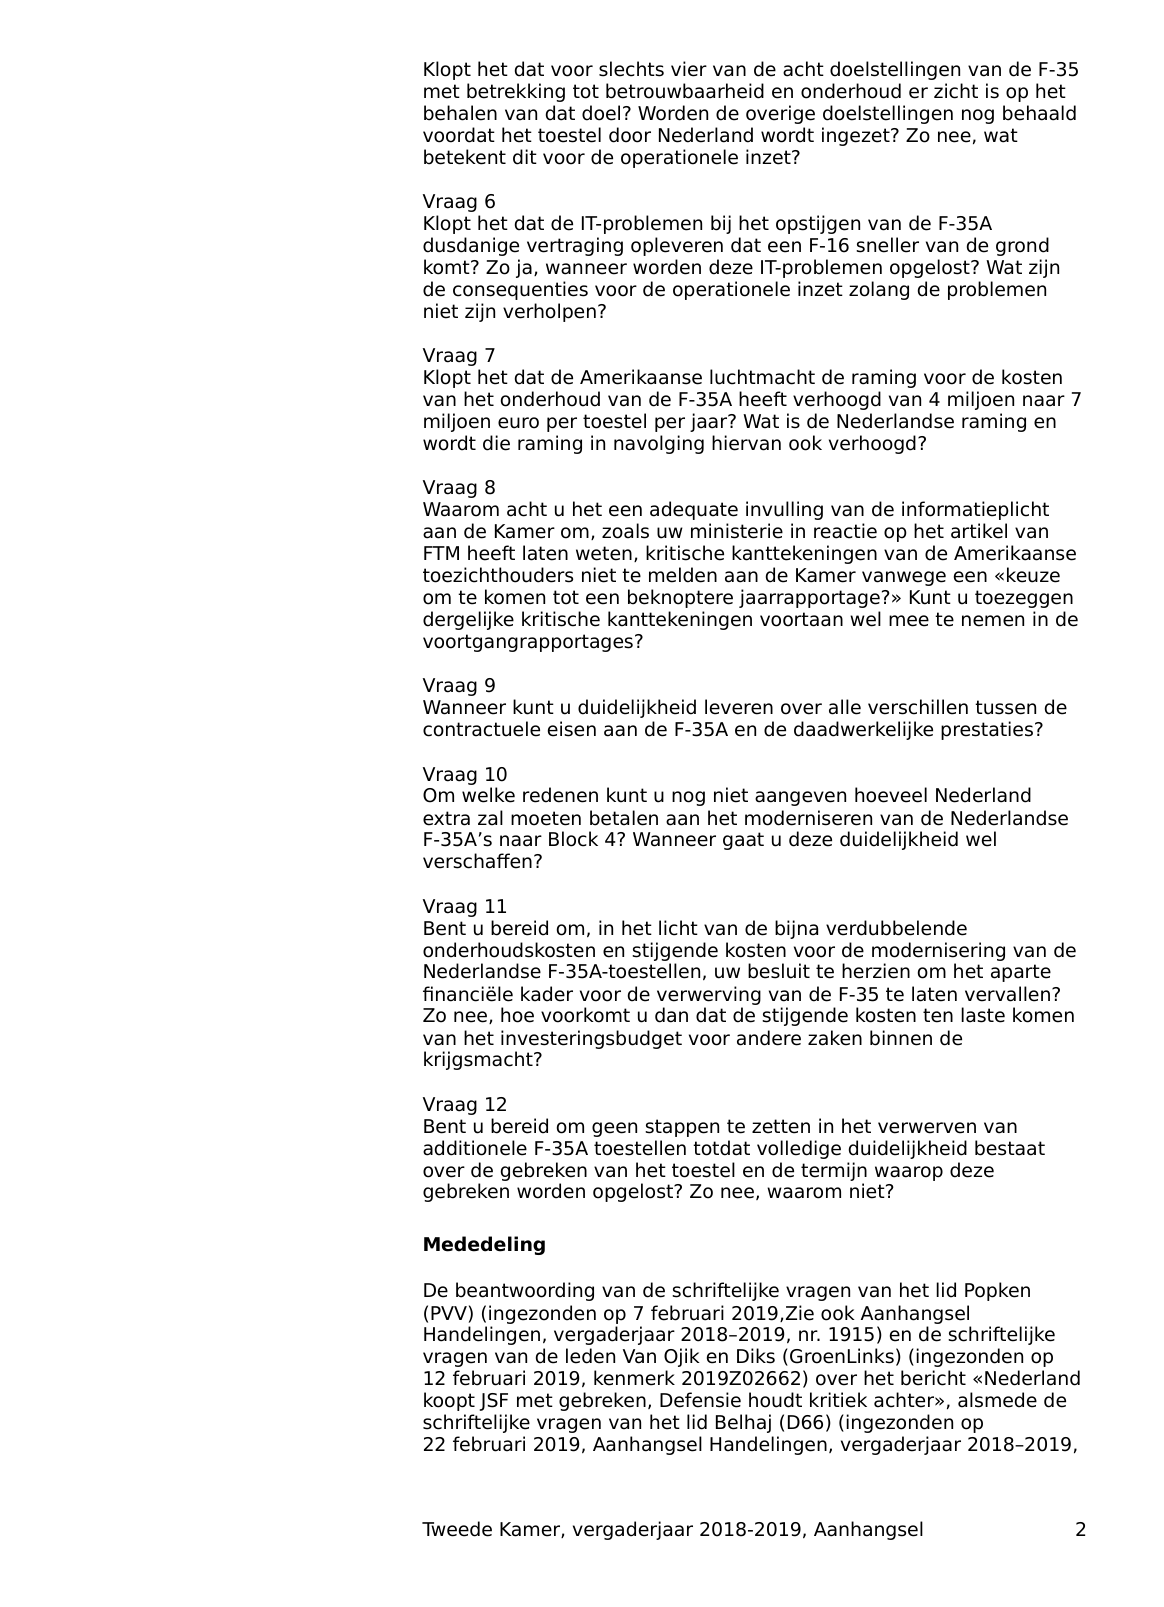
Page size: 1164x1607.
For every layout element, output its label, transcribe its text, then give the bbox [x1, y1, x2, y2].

text Klopt het dat de IT-problemen bij het opstijgen van de F-35A dusdanige vertraging opleveren dat een F-16 sneller van de grond komt? Zo ja, wanneer worden deze IT-problemen opgelost? Wat zijn de consequenties voor de operationele inzet zolang de problemen niet zijn verholpen? [422, 213, 1087, 323]
text Vraag 7 [422, 345, 1087, 367]
subtitle Mededeling [422, 1233, 1087, 1255]
text Bent u bereid om geen stappen te zetten in het verwerven van additionele F-35A toestellen totdat volledige duidelijkheid bestaat over de gebreken van het toestel en de termijn waarop deze gebreken worden opgelost? Zo nee, waarom niet? [422, 1116, 1087, 1203]
text Vraag 11 [422, 896, 1087, 917]
text De beantwoording van de schriftelijke vragen van het lid Popken (PVV) (ingezonden op 7 februari 2019,Zie ook Aanhangsel Handelingen, vergaderjaar 2018–2019, nr. 1915) en de schriftelijke vragen van de leden Van Ojik en Diks (GroenLinks) (ingezonden op 12 februari 2019, kenmerk 2019Z02662) over het bericht «Nederland koopt JSF met gebreken, Defensie houdt kritiek achter», alsmede de schriftelijke vragen van het lid Belhaj (D66) (ingezonden op 22 februari 2019, Aanhangsel Handelingen, vergaderjaar 2018–2019, [422, 1280, 1087, 1456]
text Klopt het dat voor slechts vier van de acht doelstellingen van de F-35 met betrekking tot betrouwbaarheid en onderhoud er zicht is op het behalen van dat doel? Worden de overige doelstellingen nog behaald voordat het toestel door Nederland wordt ingezet? Zo nee, wat betekent dit voor de operationele inzet? [422, 59, 1087, 169]
text Vraag 10 [422, 763, 1087, 785]
text Wanneer kunt u duidelijkheid leveren over alle verschillen tussen de contractuele eisen aan de F-35A en de daadwerkelijke prestaties? [422, 697, 1087, 741]
text Vraag 6 [422, 191, 1087, 213]
text Vraag 9 [422, 675, 1087, 697]
text Bent u bereid om, in het licht van de bijna verdubbelende onderhoudskosten en stijgende kosten voor de modernisering van de Nederlandse F-35A-toestellen, uw besluit te herzien om het aparte financiële kader voor de verwerving van de F-35 te laten vervallen? Zo nee, hoe voorkomt u dan dat de stijgende kosten ten laste komen van het investeringsbudget voor andere zaken binnen de krijgsmacht? [422, 917, 1087, 1071]
text Om welke redenen kunt u nog niet aangeven hoeveel Nederland extra zal moeten betalen aan het moderniseren van de Nederlandse F-35A’s naar Block 4? Wanneer gaat u deze duidelijkheid wel verschaffen? [422, 785, 1087, 873]
text Vraag 12 [422, 1093, 1087, 1116]
text Klopt het dat de Amerikaanse luchtmacht de raming voor de kosten van het onderhoud van de F-35A heeft verhoogd van 4 miljoen naar 7 miljoen euro per toestel per jaar? Wat is de Nederlandse raming en wordt die raming in navolging hiervan ook verhoogd? [422, 367, 1087, 455]
text Waarom acht u het een adequate invulling van de informatieplicht aan de Kamer om, zoals uw ministerie in reactie op het artikel van FTM heeft laten weten, kritische kanttekeningen van de Amerikaanse toezichthouders niet te melden aan de Kamer vanwege een «keuze om te komen tot een beknoptere jaarrapportage?» Kunt u toezeggen dergelijke kritische kanttekeningen voortaan wel mee te nemen in de voortgangrapportages? [422, 499, 1087, 653]
text Vraag 8 [422, 477, 1087, 499]
